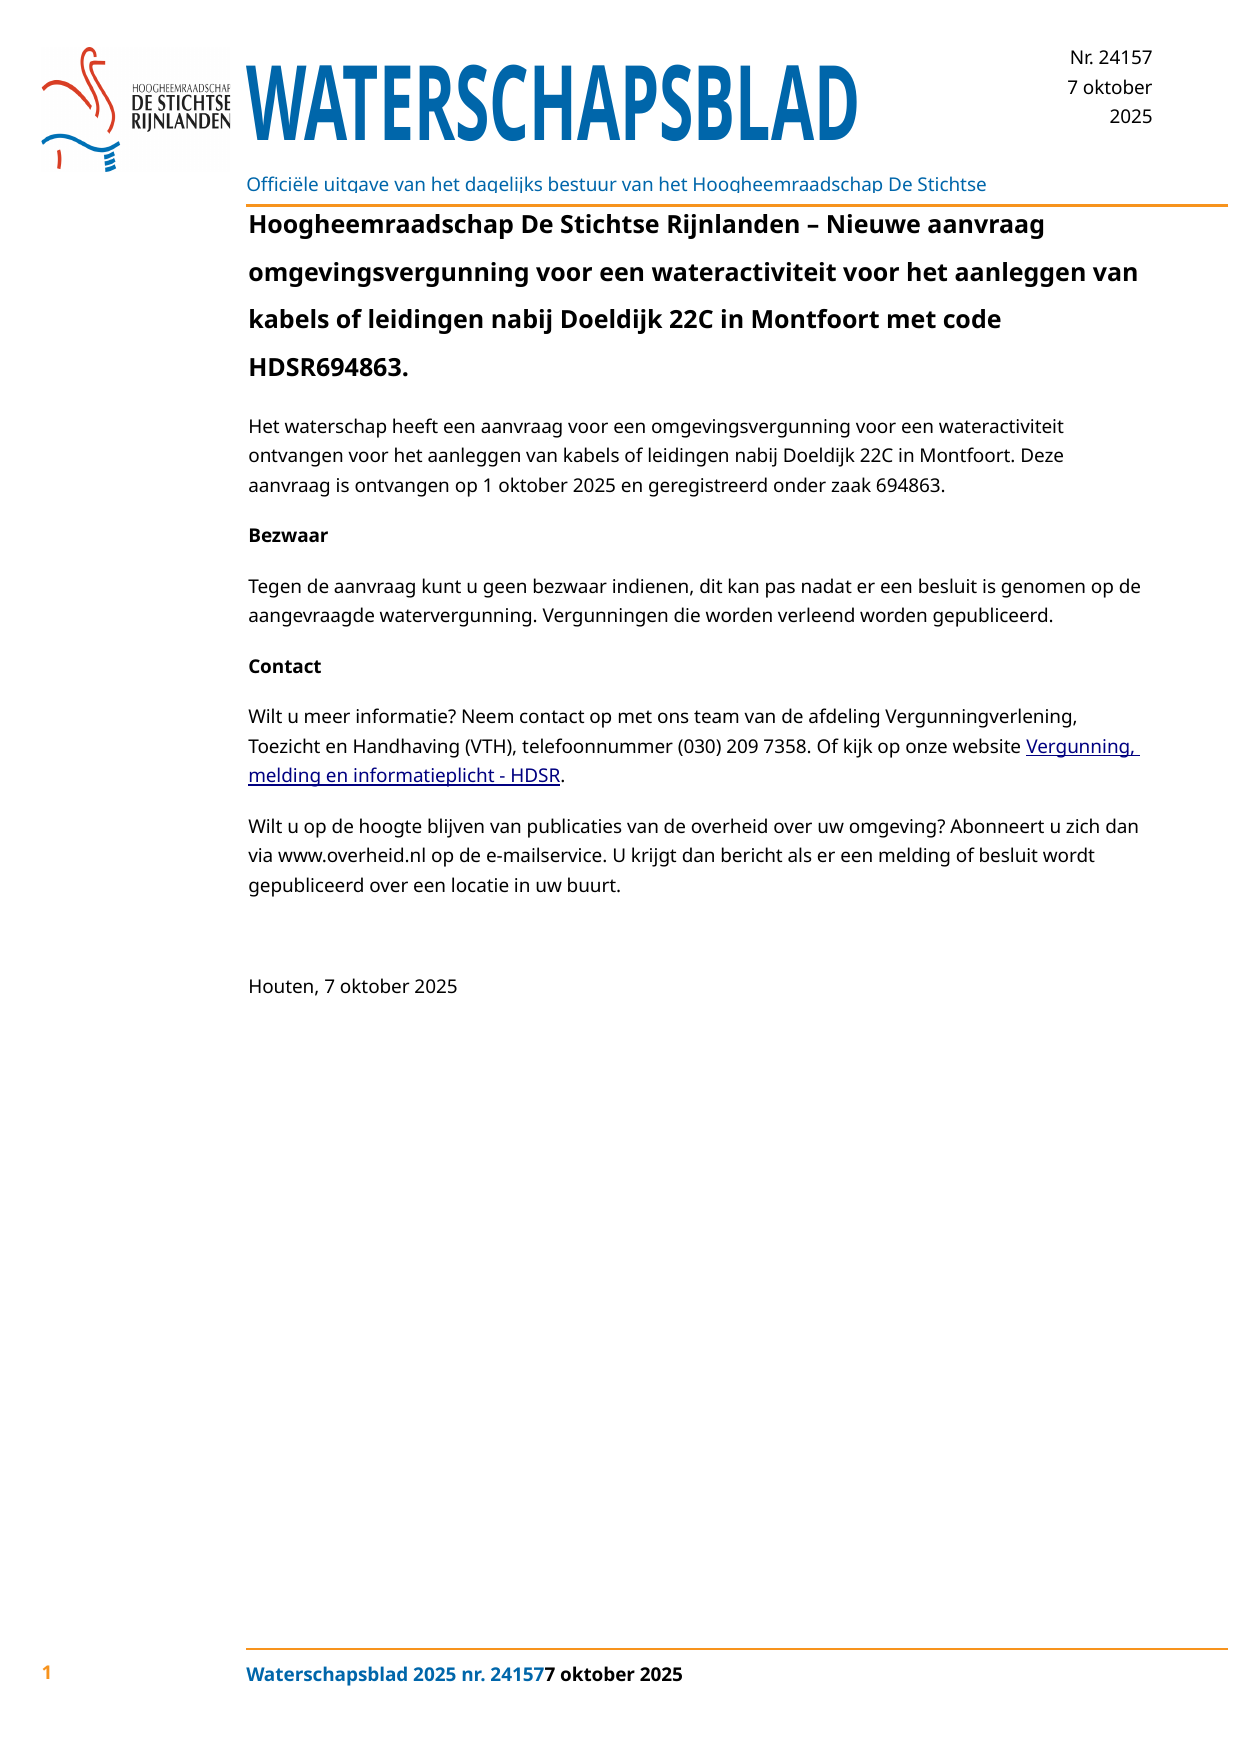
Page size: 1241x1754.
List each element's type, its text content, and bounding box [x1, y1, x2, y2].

text Tegen de aanvraag kunt u geen bezwaar indienen, dit kan pas nadat er een besluit is genomen op de aangevraagde watervergunning. Vergunningen die worden verleend worden gepubliceerd. [248, 573, 1152, 628]
text Wilt u meer informatie? Neem contact op met ons team van de afdeling Vergunningverlening, Toezicht en Handhaving (VTH), telefoonnummer (030) 209 7358. Of kijk op onze website Vergunning, melding en informatieplicht - HDSR. [248, 703, 1152, 788]
text Hoogheemraadschap De Stichtse Rijnlanden – Nieuwe aanvraag omgevingsvergunning voor een wateractiviteit voor het aanleggen van kabels of leidingen nabij Doeldijk 22C in Montfoort met code HDSR694863. [248, 207, 1152, 384]
text Het waterschap heeft een aanvraag voor een omgevingsvergunning voor een wateractiviteit ontvangen voor het aanleggen van kabels of leidingen nabij Doeldijk 22C in Montfoort. Deze aanvraag is ontvangen op 1 oktober 2025 en geregistreerd onder zaak 694863. [248, 413, 1152, 498]
text Contact [248, 653, 1152, 679]
text Houten, 7 oktober 2025 [248, 973, 1152, 999]
picture [41, 47, 231, 172]
text Bezwaar [248, 523, 1152, 548]
text Wilt u op de hoogte blijven van publicaties van de overheid over uw omgeving? Abonneert u zich dan via www.overheid.nl op de e-mailservice. U krijgt dan bericht als er een melding of besluit wordt gepubliceerd over een locatie in uw buurt. [248, 813, 1152, 898]
